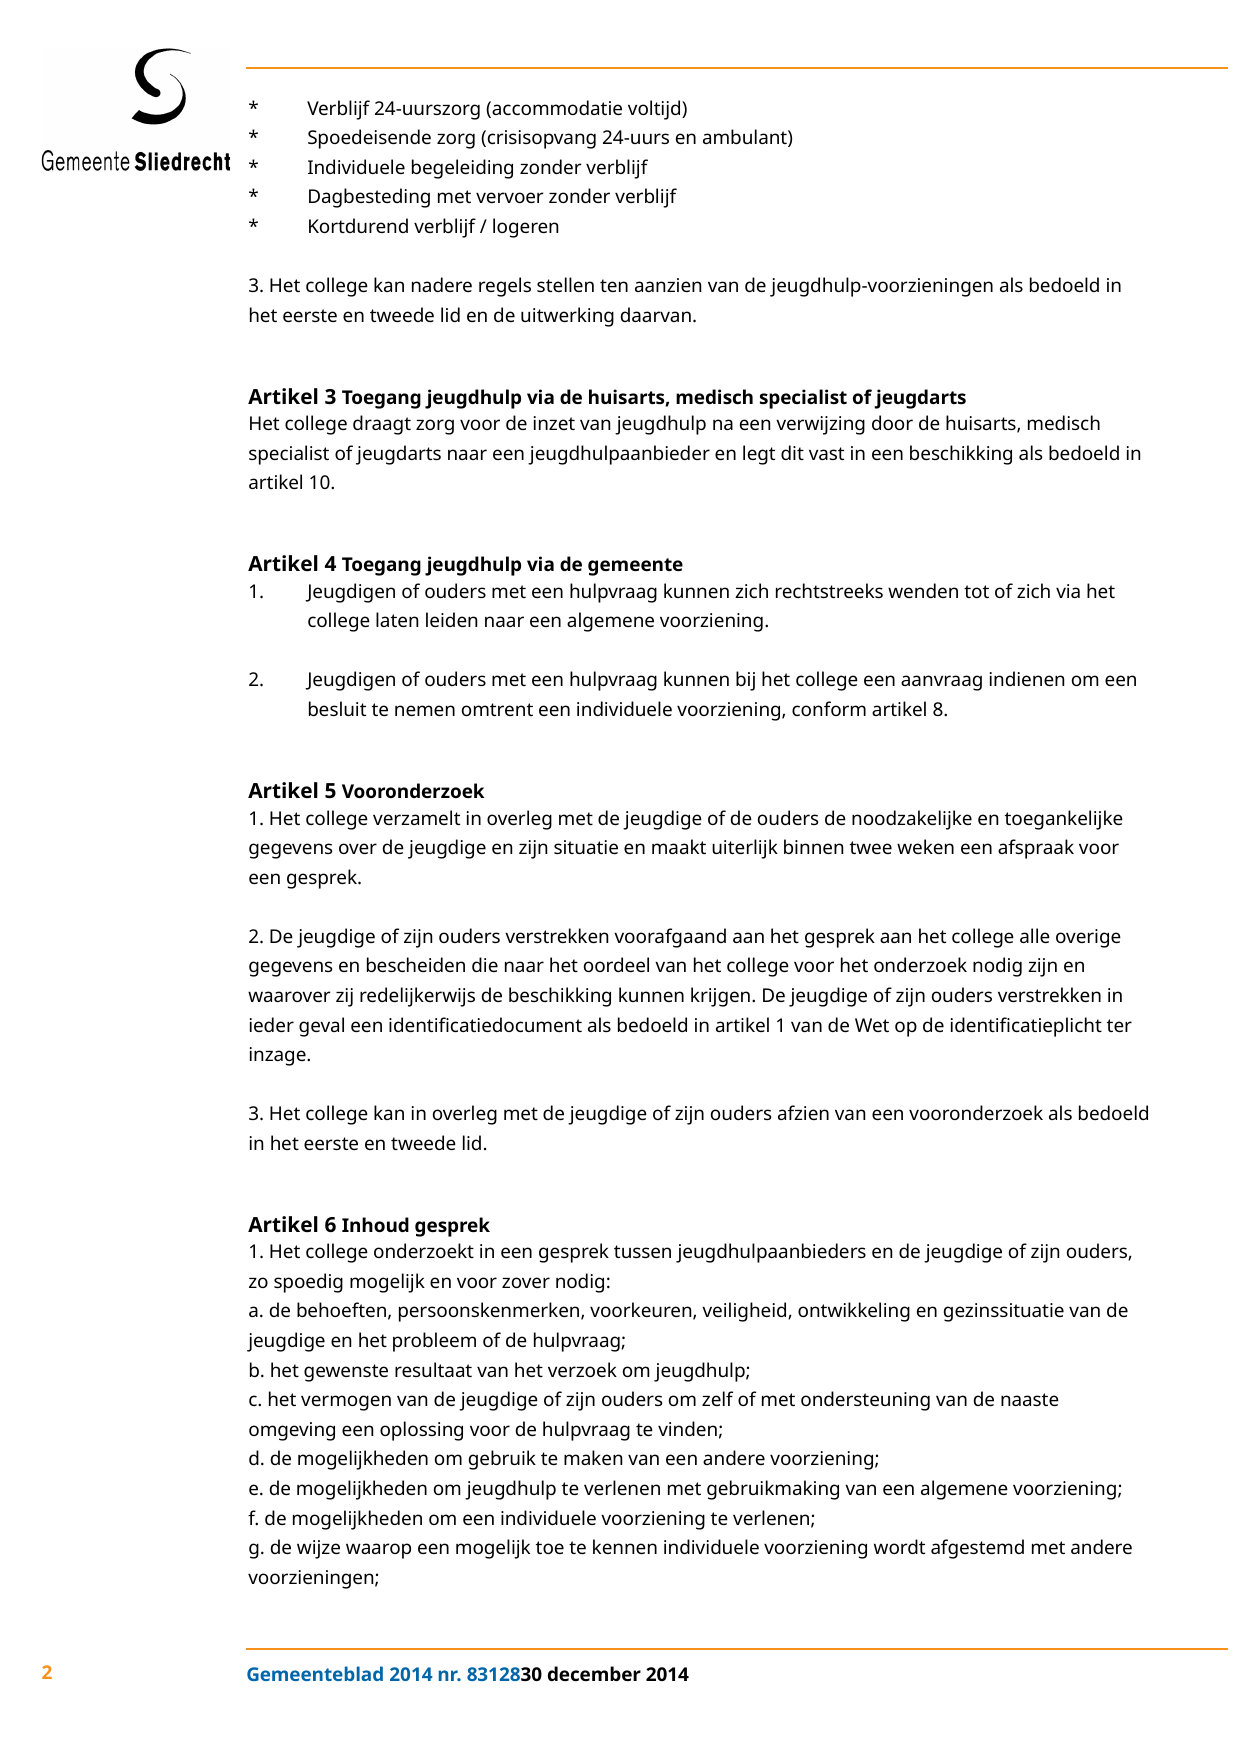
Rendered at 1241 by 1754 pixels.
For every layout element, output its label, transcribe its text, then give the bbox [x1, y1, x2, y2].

text Artikel 3 Toegang jeugdhulp via de huisarts, medisch specialist of jeugdarts [248, 382, 1152, 410]
text Artikel 4 Toegang jeugdhulp via de gemeente [248, 549, 1152, 578]
text c. het vermogen van de jeugdige of zijn ouders om zelf of met ondersteuning van de naaste omgeving een oplossing voor de hulpvraag te vinden; [248, 1386, 1152, 1442]
text Artikel 6 Inhoud gesprek [248, 1210, 1152, 1238]
list Spoedeisende zorg (crisisopvang 24-uurs en ambulant) [248, 124, 1152, 150]
text b. het gewenste resultaat van het verzoek om jeugdhulp; [248, 1357, 1152, 1383]
list Jeugdigen of ouders met een hulpvraag kunnen zich rechtstreeks wenden tot of zich via het college laten leiden naar een algemene voorziening. [248, 578, 1152, 633]
list Individuele begeleiding zonder verblijf [248, 154, 1152, 180]
text Het college draagt zorg voor de inzet van jeugdhulp na een verwijzing door de huisarts, medisch specialist of jeugdarts naar een jeugdhulpaanbieder en legt dit vast in een beschikking als bedoeld in artikel 10. [248, 410, 1152, 495]
text g. de wijze waarop een mogelijk toe te kennen individuele voorziening wordt afgestemd met andere voorzieningen; [248, 1534, 1152, 1590]
text 1. Het college verzamelt in overleg met de jeugdige of de ouders de noodzakelijke en toegankelijke gegevens over de jeugdige en zijn situatie en maakt uiterlijk binnen twee weken een afspraak voor een gesprek. [248, 805, 1152, 889]
text 1. Het college onderzoekt in een gesprek tussen jeugdhulpaanbieders en de jeugdige of zijn ouders, zo spoedig mogelijk en voor zover nodig: [248, 1238, 1152, 1294]
list Jeugdigen of ouders met een hulpvraag kunnen bij het college een aanvraag indienen om een besluit te nemen omtrent een individuele voorziening, conform artikel 8. [248, 667, 1152, 722]
text 3. Het college kan nadere regels stellen ten aanzien van de jeugdhulp-voorzieningen als bedoeld in het eerste en tweede lid en de uitwerking daarvan. [248, 272, 1152, 328]
text d. de mogelijkheden om gebruik te maken van een andere voorziening; [248, 1446, 1152, 1471]
list Kortdurend verblijf / logeren [248, 213, 1152, 239]
list Verblijf 24-uurszorg (accommodatie voltijd) [248, 95, 1152, 121]
text 2. De jeugdige of zijn ouders verstrekken voorafgaand aan het gesprek aan het college alle overige gegevens en bescheiden die naar het oordeel van het college voor het onderzoek nodig zijn en waarover zij redelijkerwijs de beschikking kunnen krijgen. De jeugdige of zijn ouders verstrekken in ieder geval een identificatiedocument als bedoeld in artikel 1 van de Wet op de identificatieplicht ter inzage. [248, 923, 1152, 1067]
text f. de mogelijkheden om een individuele voorziening te verlenen; [248, 1505, 1152, 1531]
picture [41, 47, 231, 172]
text a. de behoeften, persoonskenmerken, voorkeuren, veiligheid, ontwikkeling en gezinssituatie van de jeugdige en het probleem of de hulpvraag; [248, 1298, 1152, 1353]
text Artikel 5 Vooronderzoek [248, 776, 1152, 805]
text e. de mogelijkheden om jeugdhulp te verlenen met gebruikmaking van een algemene voorziening; [248, 1475, 1152, 1501]
list Dagbesteding met vervoer zonder verblijf [248, 183, 1152, 209]
text 3. Het college kan in overleg met de jeugdige of zijn ouders afzien van een vooronderzoek als bedoeld in het eerste en tweede lid. [248, 1101, 1152, 1156]
